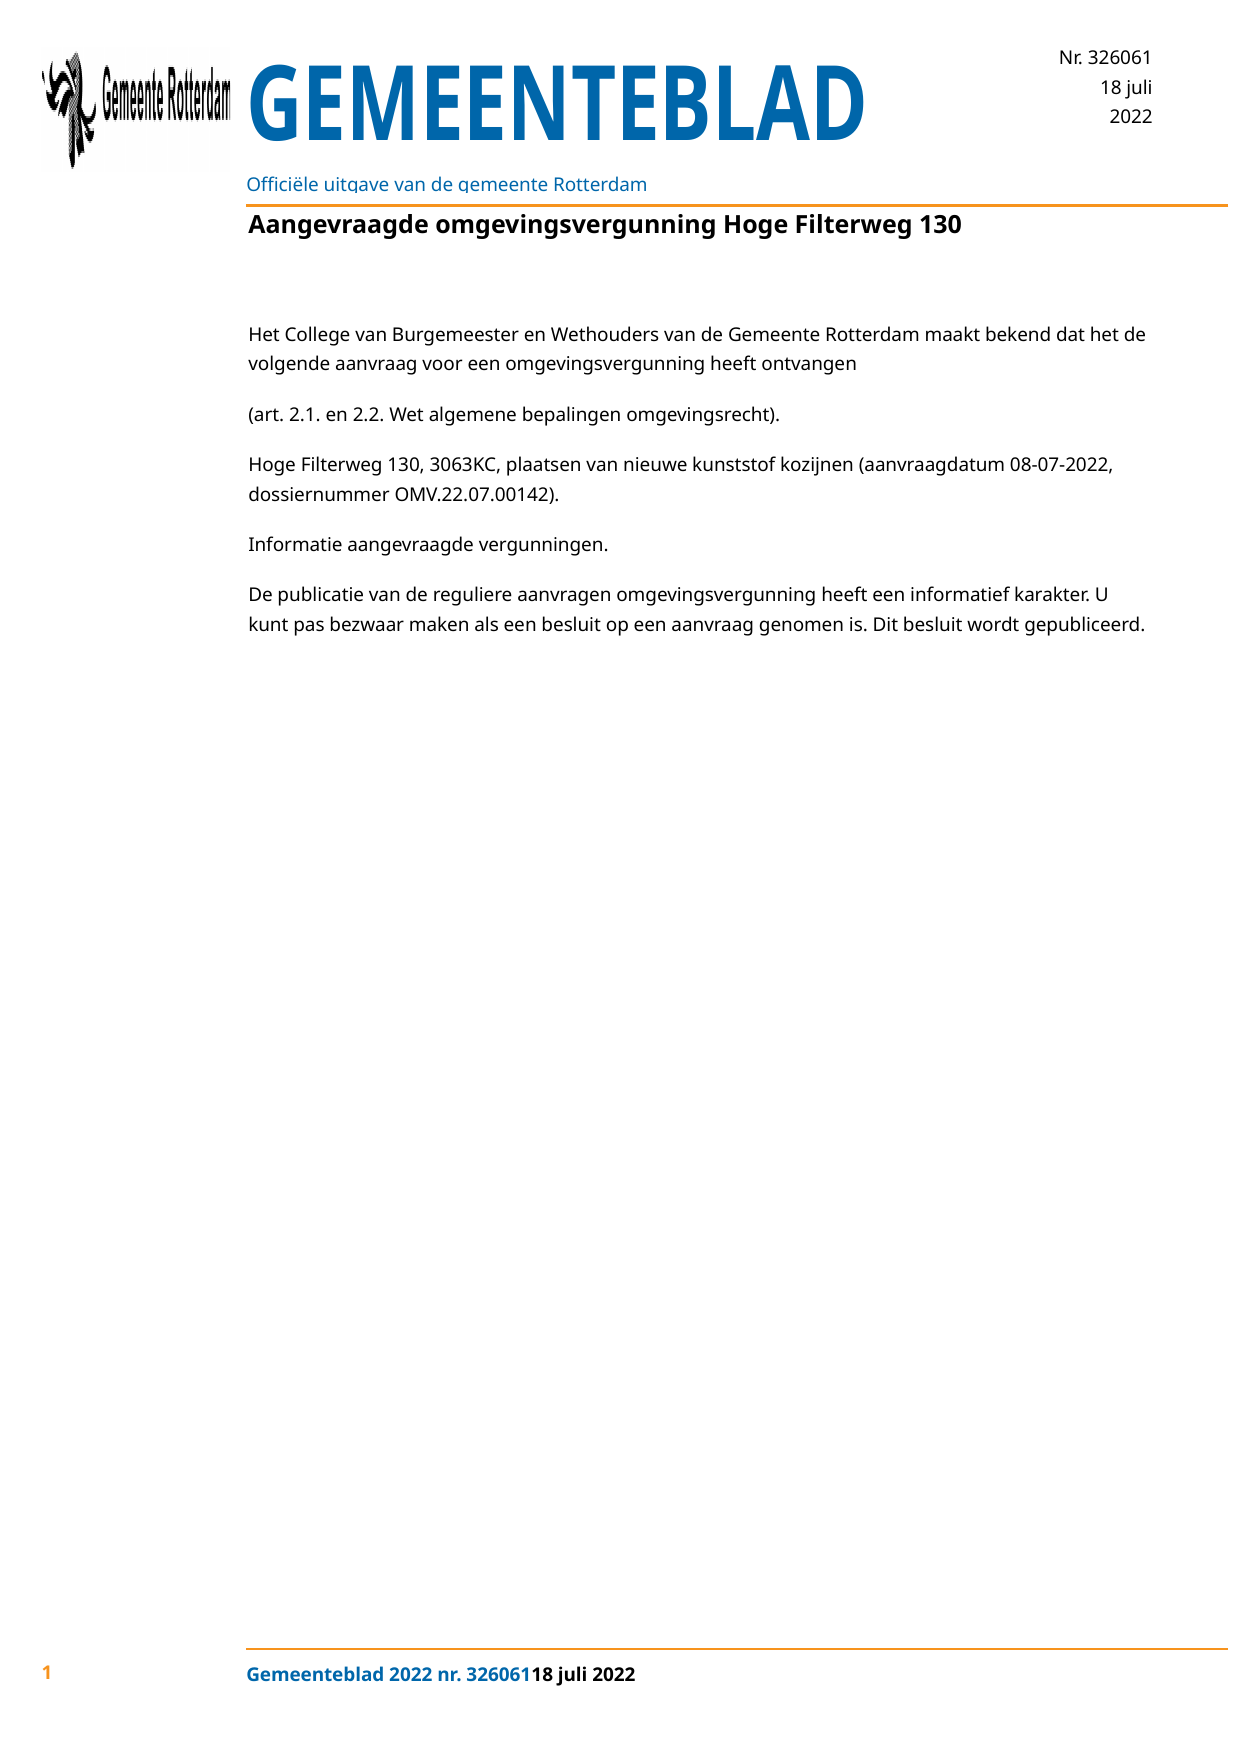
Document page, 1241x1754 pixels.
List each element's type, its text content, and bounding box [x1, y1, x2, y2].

text (art. 2.1. en 2.2. Wet algemene bepalingen omgevingsrecht). [248, 401, 1152, 426]
text Hoge Filterweg 130, 3063KC, plaatsen van nieuwe kunststof kozijnen (aanvraagdatum 08-07-2022, dossiernummer OMV.22.07.00142). [248, 451, 1152, 506]
picture [41, 47, 231, 172]
text De publicatie van de reguliere aanvragen omgevingsvergunning heeft een informatief karakter. U kunt pas bezwaar maken als een besluit op een aanvraag genomen is. Dit besluit wordt gepubliceerd. [248, 582, 1152, 637]
text Het College van Burgemeester en Wethouders van de Gemeente Rotterdam maakt bekend dat het de volgende aanvraag voor een omgevingsvergunning heeft ontvangen [248, 321, 1152, 376]
text Informatie aangevraagde vergunningen. [248, 531, 1152, 557]
text Aangevraagde omgevingsvergunning Hoge Filterweg 130 [248, 207, 1152, 241]
